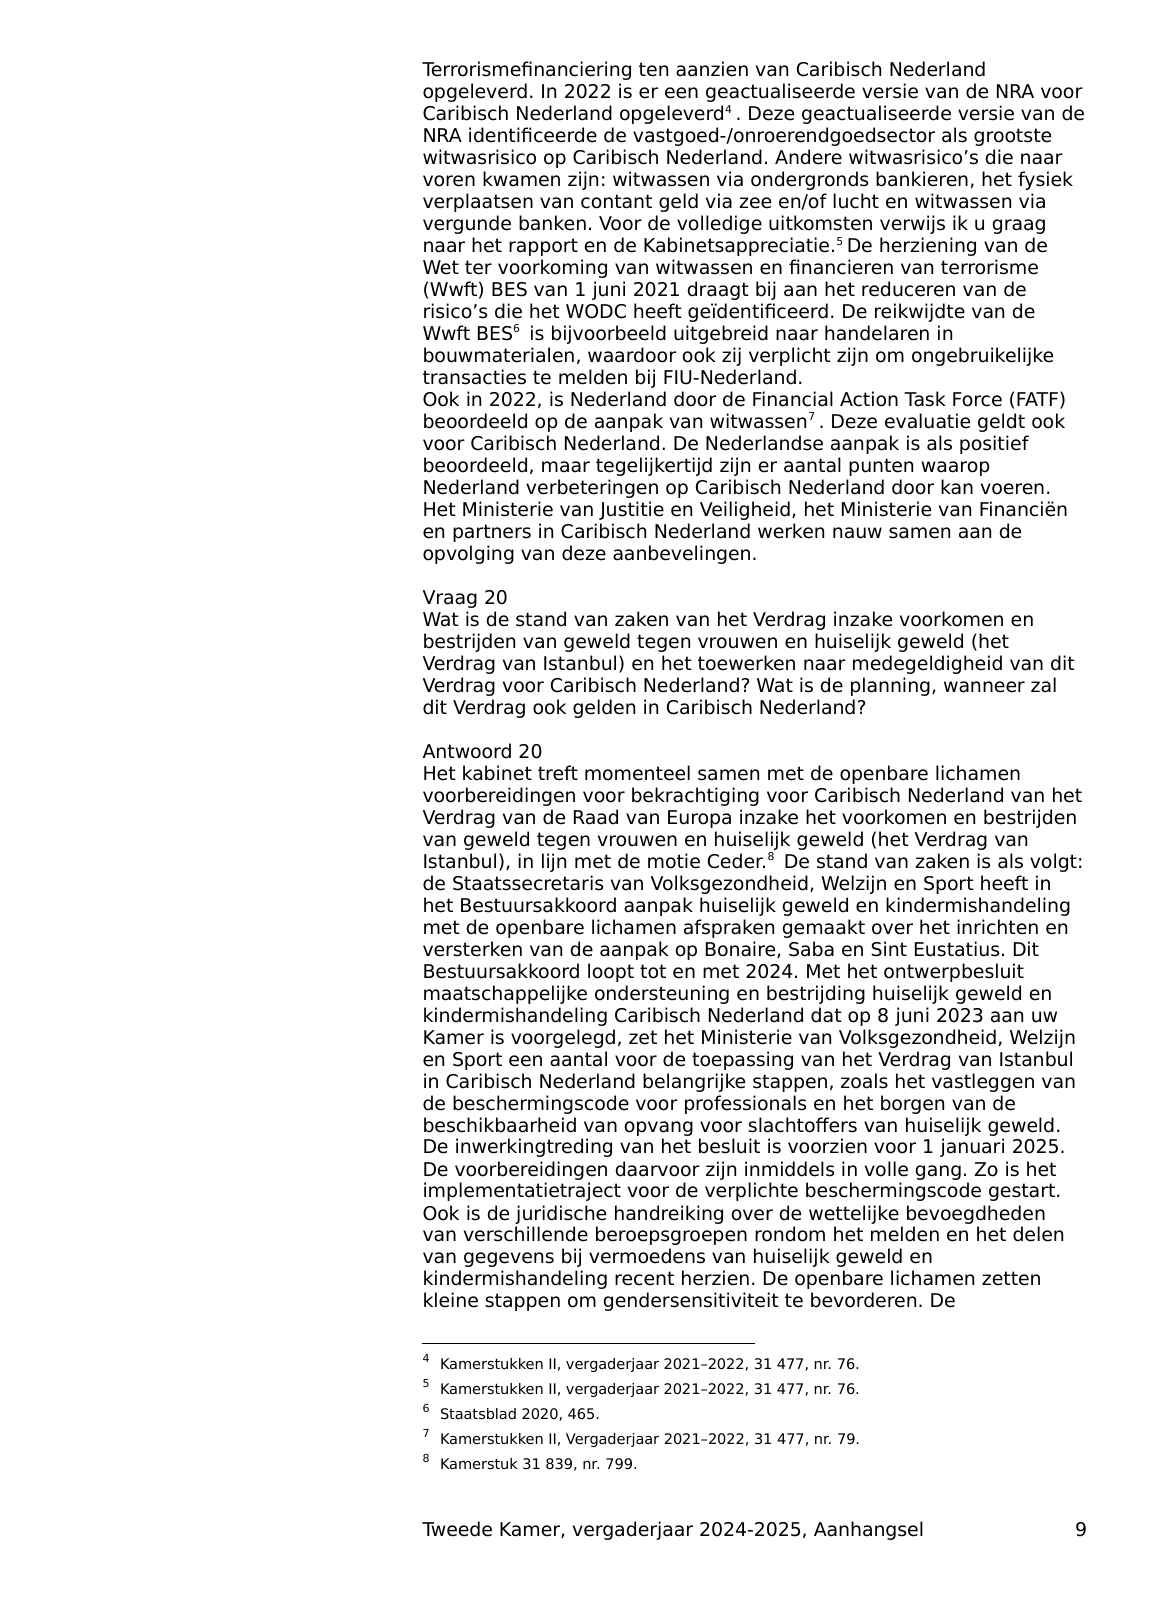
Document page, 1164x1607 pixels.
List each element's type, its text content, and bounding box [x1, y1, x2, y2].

text Het kabinet treft momenteel samen met de openbare lichamen voorbereidingen voor bekrachtiging voor Caribisch Nederland van het Verdrag van de Raad van Europa inzake het voorkomen en bestrijden van geweld tegen vrouwen en huiselijk geweld (het Verdrag van Istanbul), in lijn met de motie Ceder. De stand van zaken is als volgt: de Staatssecretaris van Volksgezondheid, Welzijn en Sport heeft in het Bestuursakkoord aanpak huiselijk geweld en kindermishandeling met de openbare lichamen afspraken gemaakt over het inrichten en versterken van de aanpak op Bonaire, Saba en Sint Eustatius. Dit Bestuursakkoord loopt tot en met 2024. Met het ontwerpbesluit maatschappelijke ondersteuning en bestrijding huiselijk geweld en kindermishandeling Caribisch Nederland dat op 8 juni 2023 aan uw Kamer is voorgelegd, zet het Ministerie van Volksgezondheid, Welzijn en Sport een aantal voor de toepassing van het Verdrag van Istanbul in Caribisch Nederland belangrijke stappen, zoals het vastleggen van de beschermingscode voor professionals en het borgen van de beschikbaarheid van opvang voor slachtoffers van huiselijk geweld. De inwerkingtreding van het besluit is voorzien voor 1 januari 2025. De voorbereidingen daarvoor zijn inmiddels in volle gang. Zo is het implementatietraject voor de verplichte beschermingscode gestart. Ook is de juridische handreiking over de wettelijke bevoegdheden van verschillende beroepsgroepen rondom het melden en het delen van gegevens bij vermoedens van huiselijk geweld en kindermishandeling recent herzien. De openbare lichamen zetten kleine stappen om gendersensitiviteit te bevorderen. De [422, 763, 1087, 1312]
text Terrorismefinanciering ten aanzien van Caribisch Nederland opgeleverd. In 2022 is er een geactualiseerde versie van de NRA voor Caribisch Nederland opgeleverd. Deze geactualiseerde versie van de NRA identificeerde de vastgoed-/onroerendgoedsector als grootste witwasrisico op Caribisch Nederland. Andere witwasrisico’s die naar voren kwamen zijn: witwassen via ondergronds bankieren, het fysiek verplaatsen van contant geld via zee en/of lucht en witwassen via vergunde banken. Voor de volledige uitkomsten verwijs ik u graag naar het rapport en de Kabinetsappreciatie.De herziening van de Wet ter voorkoming van witwassen en financieren van terrorisme (Wwft) BES van 1 juni 2021 draagt bij aan het reduceren van de risico’s die het WODC heeft geïdentificeerd. De reikwijdte van de Wwft BES is bijvoorbeeld uitgebreid naar handelaren in bouwmaterialen, waardoor ook zij verplicht zijn om ongebruikelijke transacties te melden bij FIU-Nederland. [422, 59, 1087, 389]
text Kamerstuk 31 839, nr. 799. [422, 1452, 1087, 1474]
text Kamerstukken II, vergaderjaar 2021–2022, 31 477, nr. 76. [422, 1352, 1087, 1374]
text Ook in 2022, is Nederland door de Financial Action Task Force (FATF) beoordeeld op de aanpak van witwassen. Deze evaluatie geldt ook voor Caribisch Nederland. De Nederlandse aanpak is als positief beoordeeld, maar tegelijkertijd zijn er aantal punten waarop Nederland verbeteringen op Caribisch Nederland door kan voeren. Het Ministerie van Justitie en Veiligheid, het Ministerie van Financiën en partners in Caribisch Nederland werken nauw samen aan de opvolging van deze aanbevelingen. [422, 389, 1087, 564]
text Staatsblad 2020, 465. [422, 1402, 1087, 1424]
text Kamerstukken II, vergaderjaar 2021–2022, 31 477, nr. 76. [422, 1377, 1087, 1399]
text Vraag 20 [422, 587, 1087, 609]
text Wat is de stand van zaken van het Verdrag inzake voorkomen en bestrijden van geweld tegen vrouwen en huiselijk geweld (het Verdrag van Istanbul) en het toewerken naar medegeldigheid van dit Verdrag voor Caribisch Nederland? Wat is de planning, wanneer zal dit Verdrag ook gelden in Caribisch Nederland? [422, 609, 1087, 719]
text Kamerstukken II, Vergaderjaar 2021–2022, 31 477, nr. 79. [422, 1427, 1087, 1449]
text Antwoord 20 [422, 741, 1087, 763]
